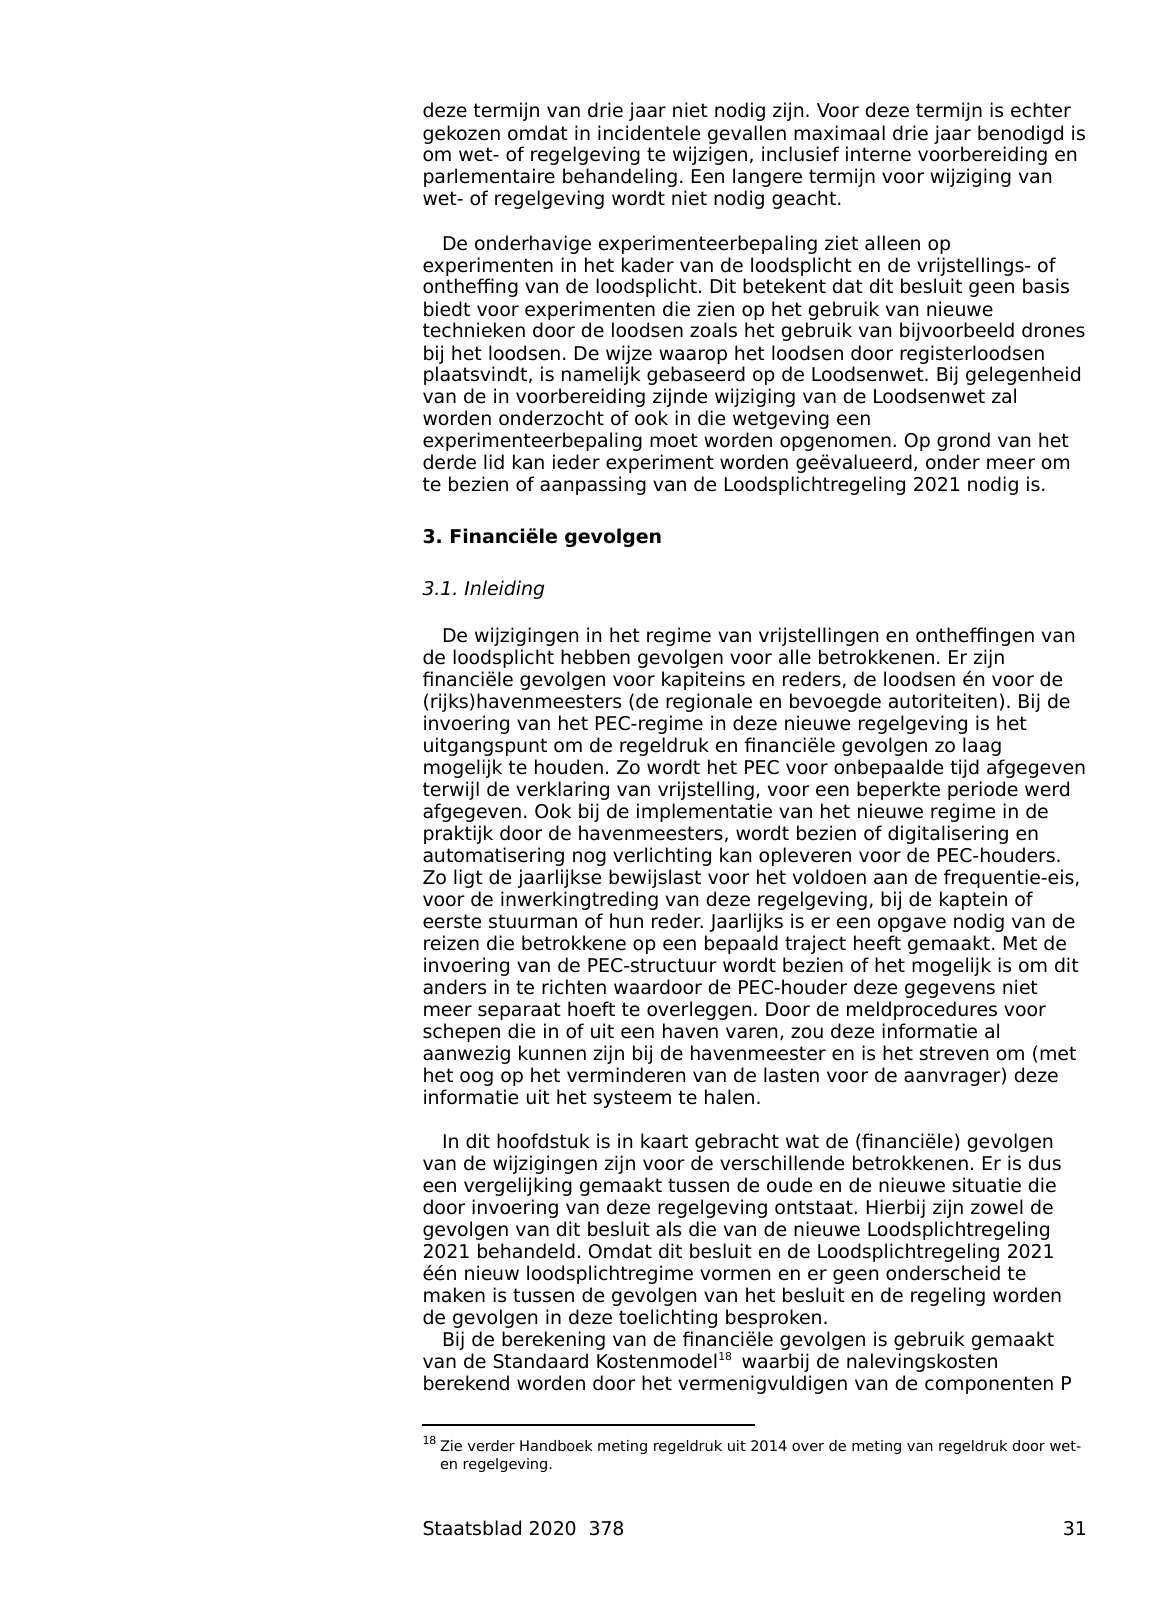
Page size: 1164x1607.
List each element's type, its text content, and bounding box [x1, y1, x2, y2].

text De wijzigingen in het regime van vrijstellingen en ontheffingen van de loodsplicht hebben gevolgen voor alle betrokkenen. Er zijn financiële gevolgen voor kapiteins en reders, de loodsen én voor de (rijks)havenmeesters (de regionale en bevoegde autoriteiten). Bij de invoering van het PEC-regime in deze nieuwe regelgeving is het uitgangspunt om de regeldruk en financiële gevolgen zo laag mogelijk te houden. Zo wordt het PEC voor onbepaalde tijd afgegeven terwijl de verklaring van vrijstelling, voor een beperkte periode werd afgegeven. Ook bij de implementatie van het nieuwe regime in de praktijk door de havenmeesters, wordt bezien of digitalisering en automatisering nog verlichting kan opleveren voor de PEC-houders. Zo ligt de jaarlijkse bewijslast voor het voldoen aan de frequentie-eis, voor de inwerkingtreding van deze regelgeving, bij de kaptein of eerste stuurman of hun reder. Jaarlijks is er een opgave nodig van de reizen die betrokkene op een bepaald traject heeft gemaakt. Met de invoering van de PEC-structuur wordt bezien of het mogelijk is om dit anders in te richten waardoor de PEC-houder deze gegevens niet meer separaat hoeft te overleggen. Door de meldprocedures voor schepen die in of uit een haven varen, zou deze informatie al aanwezig kunnen zijn bij de havenmeester en is het streven om (met het oog op het verminderen van de lasten voor de aanvrager) deze informatie uit het systeem te halen. [422, 625, 1087, 1109]
subtitle 3.1. Inleiding [422, 578, 1087, 600]
text deze termijn van drie jaar niet nodig zijn. Voor deze termijn is echter gekozen omdat in incidentele gevallen maximaal drie jaar benodigd is om wet- of regelgeving te wijzigen, inclusief interne voorbereiding en parlementaire behandeling. Een langere termijn voor wijziging van wet- of regelgeving wordt niet nodig geacht. [422, 100, 1087, 210]
text Bij de berekening van de financiële gevolgen is gebruik gemaakt van de Standaard Kostenmodel waarbij de nalevingskosten berekend worden door het vermenigvuldigen van de componenten P [422, 1329, 1087, 1395]
text De onderhavige experimenteerbepaling ziet alleen op experimenten in het kader van de loodsplicht en de vrijstellings- of ontheffing van de loodsplicht. Dit betekent dat dit besluit geen basis biedt voor experimenten die zien op het gebruik van nieuwe technieken door de loodsen zoals het gebruik van bijvoorbeeld drones bij het loodsen. De wijze waarop het loodsen door registerloodsen plaatsvindt, is namelijk gebaseerd op de Loodsenwet. Bij gelegenheid van de in voorbereiding zijnde wijziging van de Loodsenwet zal worden onderzocht of ook in die wetgeving een experimenteerbepaling moet worden opgenomen. Op grond van het derde lid kan ieder experiment worden geëvalueerd, onder meer om te bezien of aanpassing van de Loodsplichtregeling 2021 nodig is. [422, 232, 1087, 496]
text In dit hoofdstuk is in kaart gebracht wat de (financiële) gevolgen van de wijzigingen zijn voor de verschillende betrokkenen. Er is dus een vergelijking gemaakt tussen de oude en de nieuwe situatie die door invoering van deze regelgeving ontstaat. Hierbij zijn zowel de gevolgen van dit besluit als die van de nieuwe Loodsplichtregeling 2021 behandeld. Omdat dit besluit en de Loodsplichtregeling 2021 één nieuw loodsplichtregime vormen en er geen onderscheid te maken is tussen de gevolgen van het besluit en de regeling worden de gevolgen in deze toelichting besproken. [422, 1131, 1087, 1329]
text Zie verder Handboek meting regeldruk uit 2014 over de meting van regeldruk door wet- en regelgeving. [422, 1434, 1087, 1473]
subtitle 3. Financiële gevolgen [422, 526, 1087, 548]
